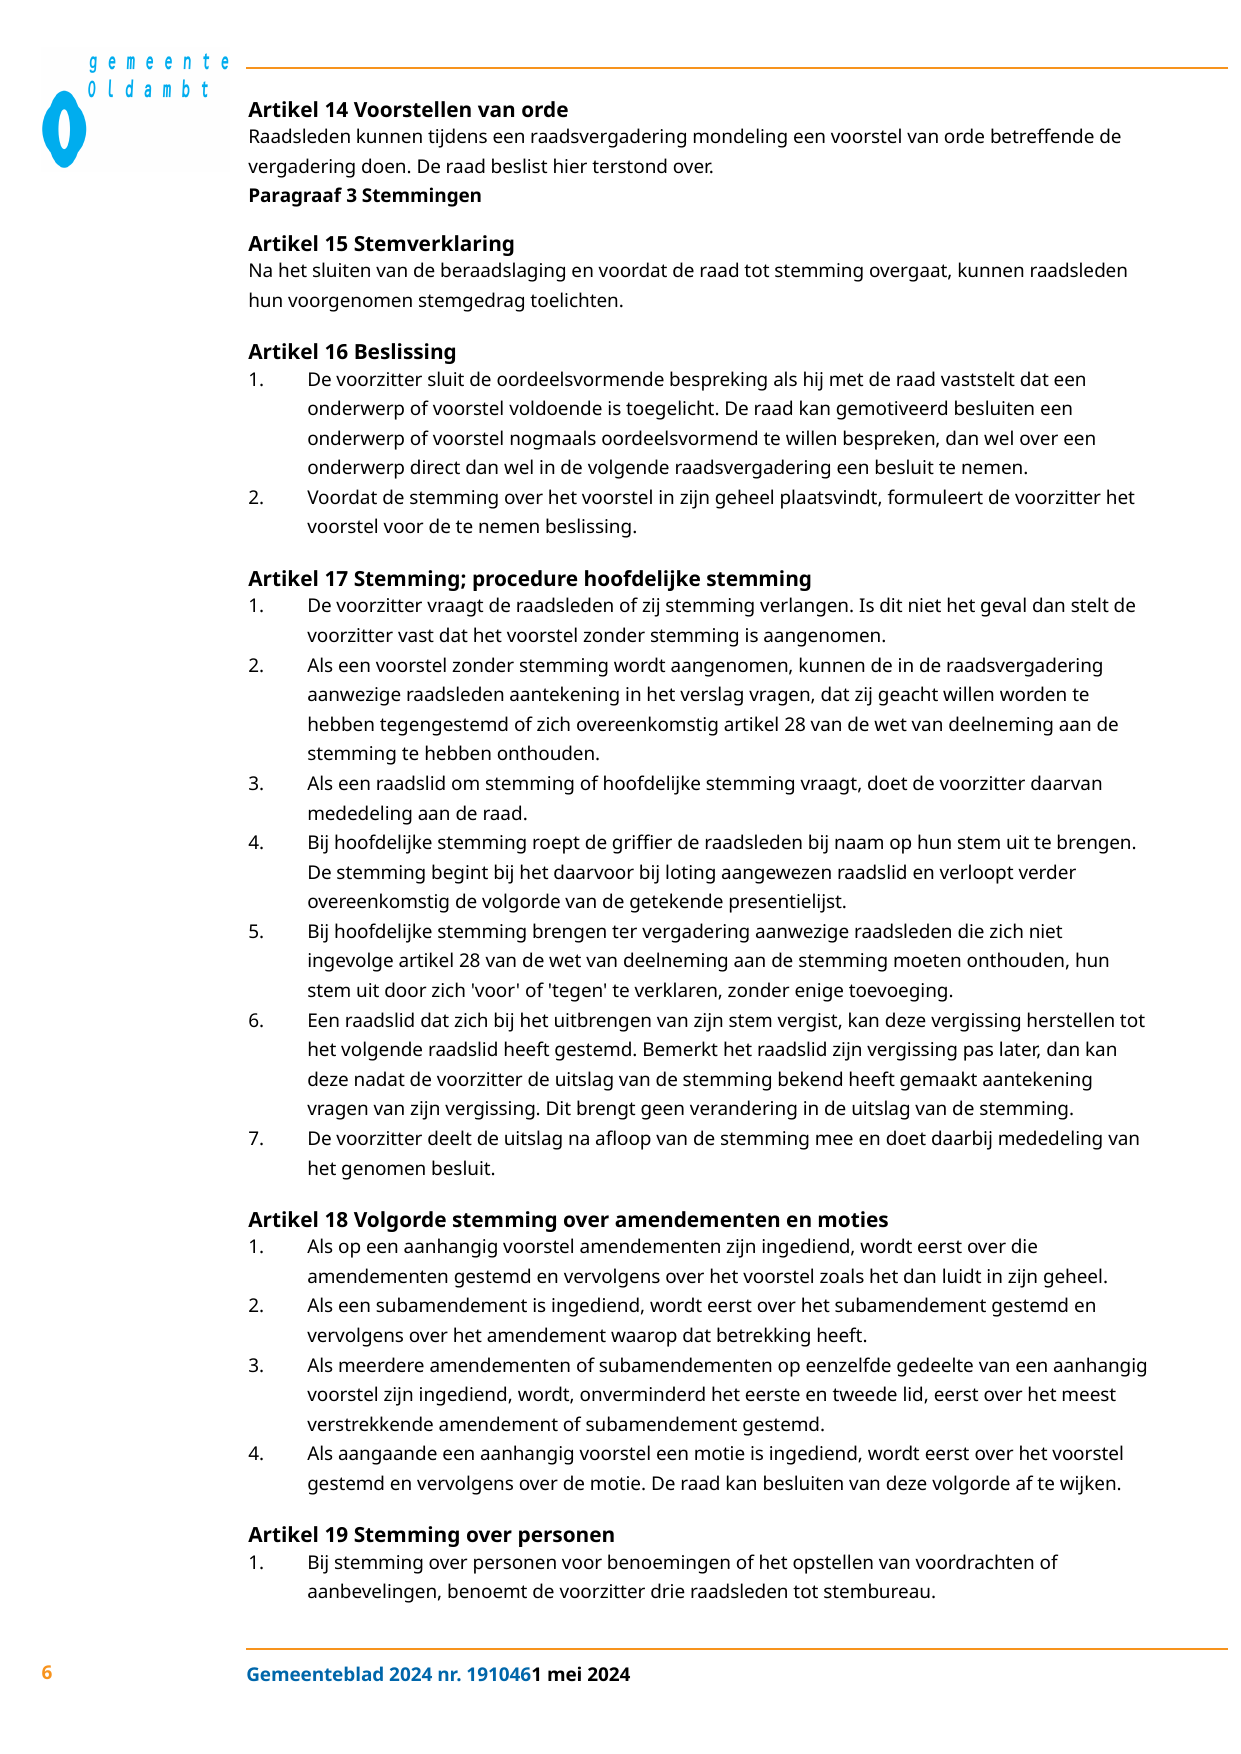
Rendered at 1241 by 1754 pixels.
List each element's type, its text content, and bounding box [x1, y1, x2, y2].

text Artikel 14 Voorstellen van orde [248, 95, 1152, 123]
list Als meerdere amendementen of subamendementen op eenzelfde gedeelte van een aanhangig voorstel zijn ingediend, wordt, onverminderd het eerste en tweede lid, eerst over het meest verstrekkende amendement of subamendement gestemd. [248, 1352, 1152, 1437]
list Bij hoofdelijke stemming roept de griffier de raadsleden bij naam op hun stem uit te brengen. De stemming begint bij het daarvoor bij loting aangewezen raadslid en verloopt verder overeenkomstig de volgorde van de getekende presentielijst. [248, 829, 1152, 914]
list Voordat de stemming over het voorstel in zijn geheel plaatsvindt, formuleert de voorzitter het voorstel voor de te nemen beslissing. [248, 484, 1152, 539]
list Een raadslid dat zich bij het uitbrengen van zijn stem vergist, kan deze vergissing herstellen tot het volgende raadslid heeft gestemd. Bemerkt het raadslid zijn vergissing pas later, dan kan deze nadat de voorzitter de uitslag van de stemming bekend heeft gemaakt aantekening vragen van zijn vergissing. Dit brengt geen verandering in de uitslag van de stemming. [248, 1007, 1152, 1121]
list Als aangaande een aanhangig voorstel een motie is ingediend, wordt eerst over het voorstel gestemd en vervolgens over de motie. De raad kan besluiten van deze volgorde af te wijken. [248, 1441, 1152, 1496]
list Als een subamendement is ingediend, wordt eerst over het subamendement gestemd en vervolgens over het amendement waarop dat betrekking heeft. [248, 1293, 1152, 1348]
list Als een voorstel zonder stemming wordt aangenomen, kunnen de in de raadsvergadering aanwezige raadsleden aantekening in het verslag vragen, dat zij geacht willen worden te hebben tegengestemd of zich overeenkomstig artikel 28 van de wet van deelneming aan de stemming te hebben onthouden. [248, 652, 1152, 766]
text Raadsleden kunnen tijdens een raadsvergadering mondeling een voorstel van orde betreffende de vergadering doen. De raad beslist hier terstond over. [248, 123, 1152, 178]
text Artikel 15 Stemverklaring [248, 229, 1152, 257]
list Als een raadslid om stemming of hoofdelijke stemming vraagt, doet de voorzitter daarvan mededeling aan de raad. [248, 770, 1152, 825]
list De voorzitter deelt de uitslag na afloop van de stemming mee en doet daarbij mededeling van het genomen besluit. [248, 1125, 1152, 1180]
text Artikel 19 Stemming over personen [248, 1521, 1152, 1549]
list Bij hoofdelijke stemming brengen ter vergadering aanwezige raadsleden die zich niet ingevolge artikel 28 van de wet van deelneming aan de stemming moeten onthouden, hun stem uit door zich 'voor' of 'tegen' te verklaren, zonder enige toevoeging. [248, 918, 1152, 1003]
picture [41, 47, 231, 172]
list Als op een aanhangig voorstel amendementen zijn ingediend, wordt eerst over die amendementen gestemd en vervolgens over het voorstel zoals het dan luidt in zijn geheel. [248, 1233, 1152, 1289]
text Paragraaf 3 Stemmingen [248, 182, 1152, 208]
list Bij stemming over personen voor benoemingen of het opstellen van voordrachten of aanbevelingen, benoemt de voorzitter drie raadsleden tot stembureau. [248, 1549, 1152, 1604]
text Artikel 18 Volgorde stemming over amendementen en moties [248, 1205, 1152, 1233]
text Na het sluiten van de beraadslaging en voordat de raad tot stemming overgaat, kunnen raadsleden hun voorgenomen stemgedrag toelichten. [248, 257, 1152, 313]
list De voorzitter sluit de oordeelsvormende bespreking als hij met de raad vaststelt dat een onderwerp of voorstel voldoende is toegelicht. De raad kan gemotiveerd besluiten een onderwerp of voorstel nogmaals oordeelsvormend te willen bespreken, dan wel over een onderwerp direct dan wel in de volgende raadsvergadering een besluit te nemen. [248, 366, 1152, 480]
list De voorzitter vraagt de raadsleden of zij stemming verlangen. Is dit niet het geval dan stelt de voorzitter vast dat het voorstel zonder stemming is aangenomen. [248, 593, 1152, 648]
text Artikel 17 Stemming; procedure hoofdelijke stemming [248, 564, 1152, 593]
text Artikel 16 Beslissing [248, 337, 1152, 366]
